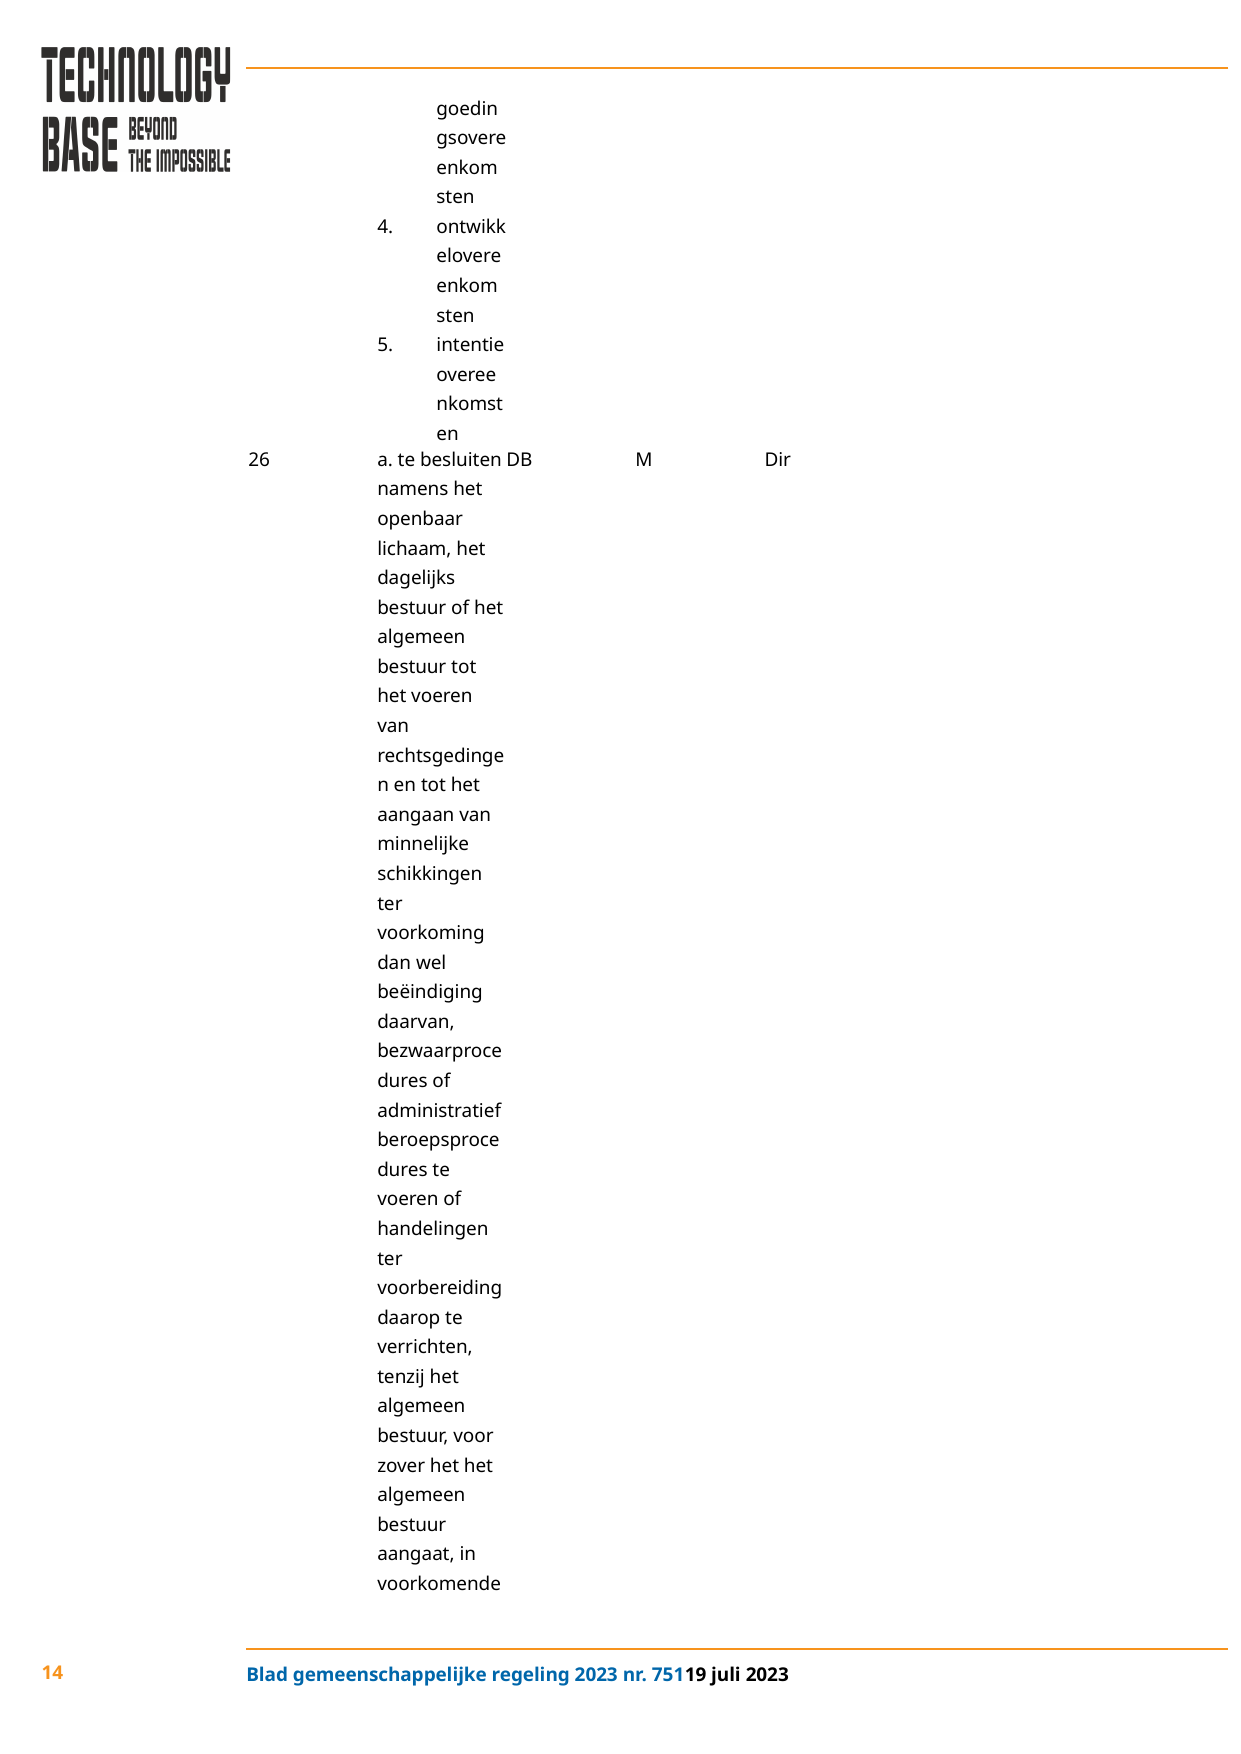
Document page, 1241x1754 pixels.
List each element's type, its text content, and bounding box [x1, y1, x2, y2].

table_cell [248, 95, 377, 446]
table_cell a. te besluiten namens het openbaar lichaam, het dagelijks bestuur of het algemeen bestuur tot het voeren van rechtsgedingen en tot het aangaan van minnelijke schikkingen ter voorkoming dan wel beëindiging daarvan, bezwaarprocedures of administratief beroepsprocedures te voeren of handelingen ter voorbereiding daarop te verrichten, tenzij het algemeen bestuur, voor zover het het algemeen bestuur aangaat, in voorkomende [377, 446, 506, 1596]
table_cell 26 [248, 446, 377, 1596]
table_cell DB [506, 446, 635, 1596]
table_cell Dir [764, 446, 893, 1596]
table_cell [1023, 95, 1152, 446]
table_cell goedingsovereenkomsten ontwikkelovereenkomsten intentieovereenkomsten [377, 95, 506, 446]
table_cell [894, 95, 1022, 446]
picture [41, 47, 231, 172]
table_cell [764, 95, 893, 446]
table_cell [635, 95, 764, 446]
table_cell M [635, 446, 764, 1596]
table_cell [1023, 446, 1152, 1596]
table_cell [894, 446, 1022, 1596]
table_cell [506, 95, 635, 446]
